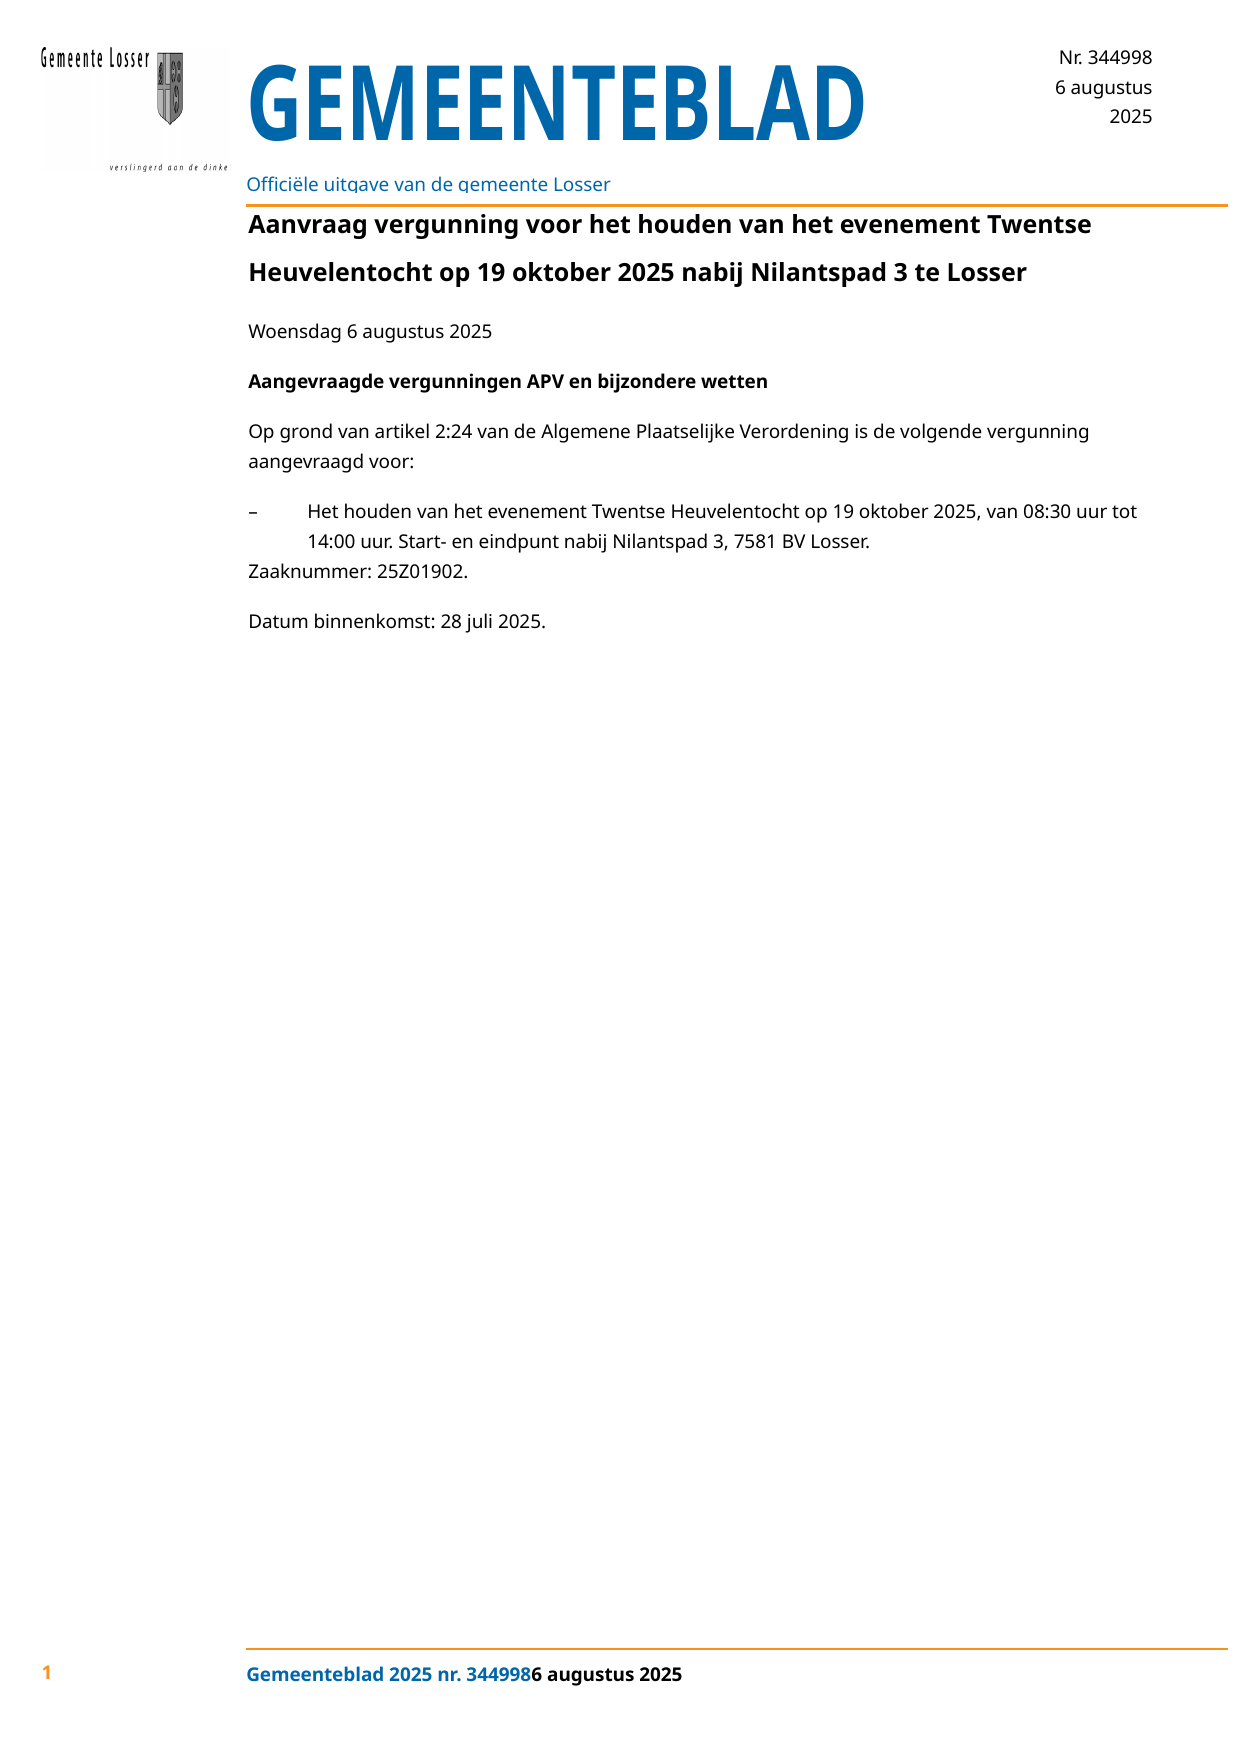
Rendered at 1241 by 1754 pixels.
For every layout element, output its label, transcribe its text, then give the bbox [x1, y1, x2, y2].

picture [41, 47, 231, 172]
text Datum binnenkomst: 28 juli 2025. [248, 608, 1152, 634]
list Het houden van het evenement Twentse Heuvelentocht op 19 oktober 2025, van 08:30 uur tot 14:00 uur. Start- en eindpunt nabij Nilantspad 3, 7581 BV Losser. [248, 499, 1152, 554]
text Woensdag 6 augustus 2025 [248, 318, 1152, 344]
text Op grond van artikel 2:24 van de Algemene Plaatselijke Verordening is de volgende vergunning aangevraagd voor: [248, 419, 1152, 474]
text Aanvraag vergunning voor het houden van het evenement Twentse Heuvelentocht op 19 oktober 2025 nabij Nilantspad 3 te Losser [248, 207, 1152, 288]
text Zaaknummer: 25Z01902. [248, 558, 1152, 584]
text Aangevraagde vergunningen APV en bijzondere wetten [248, 368, 1152, 394]
